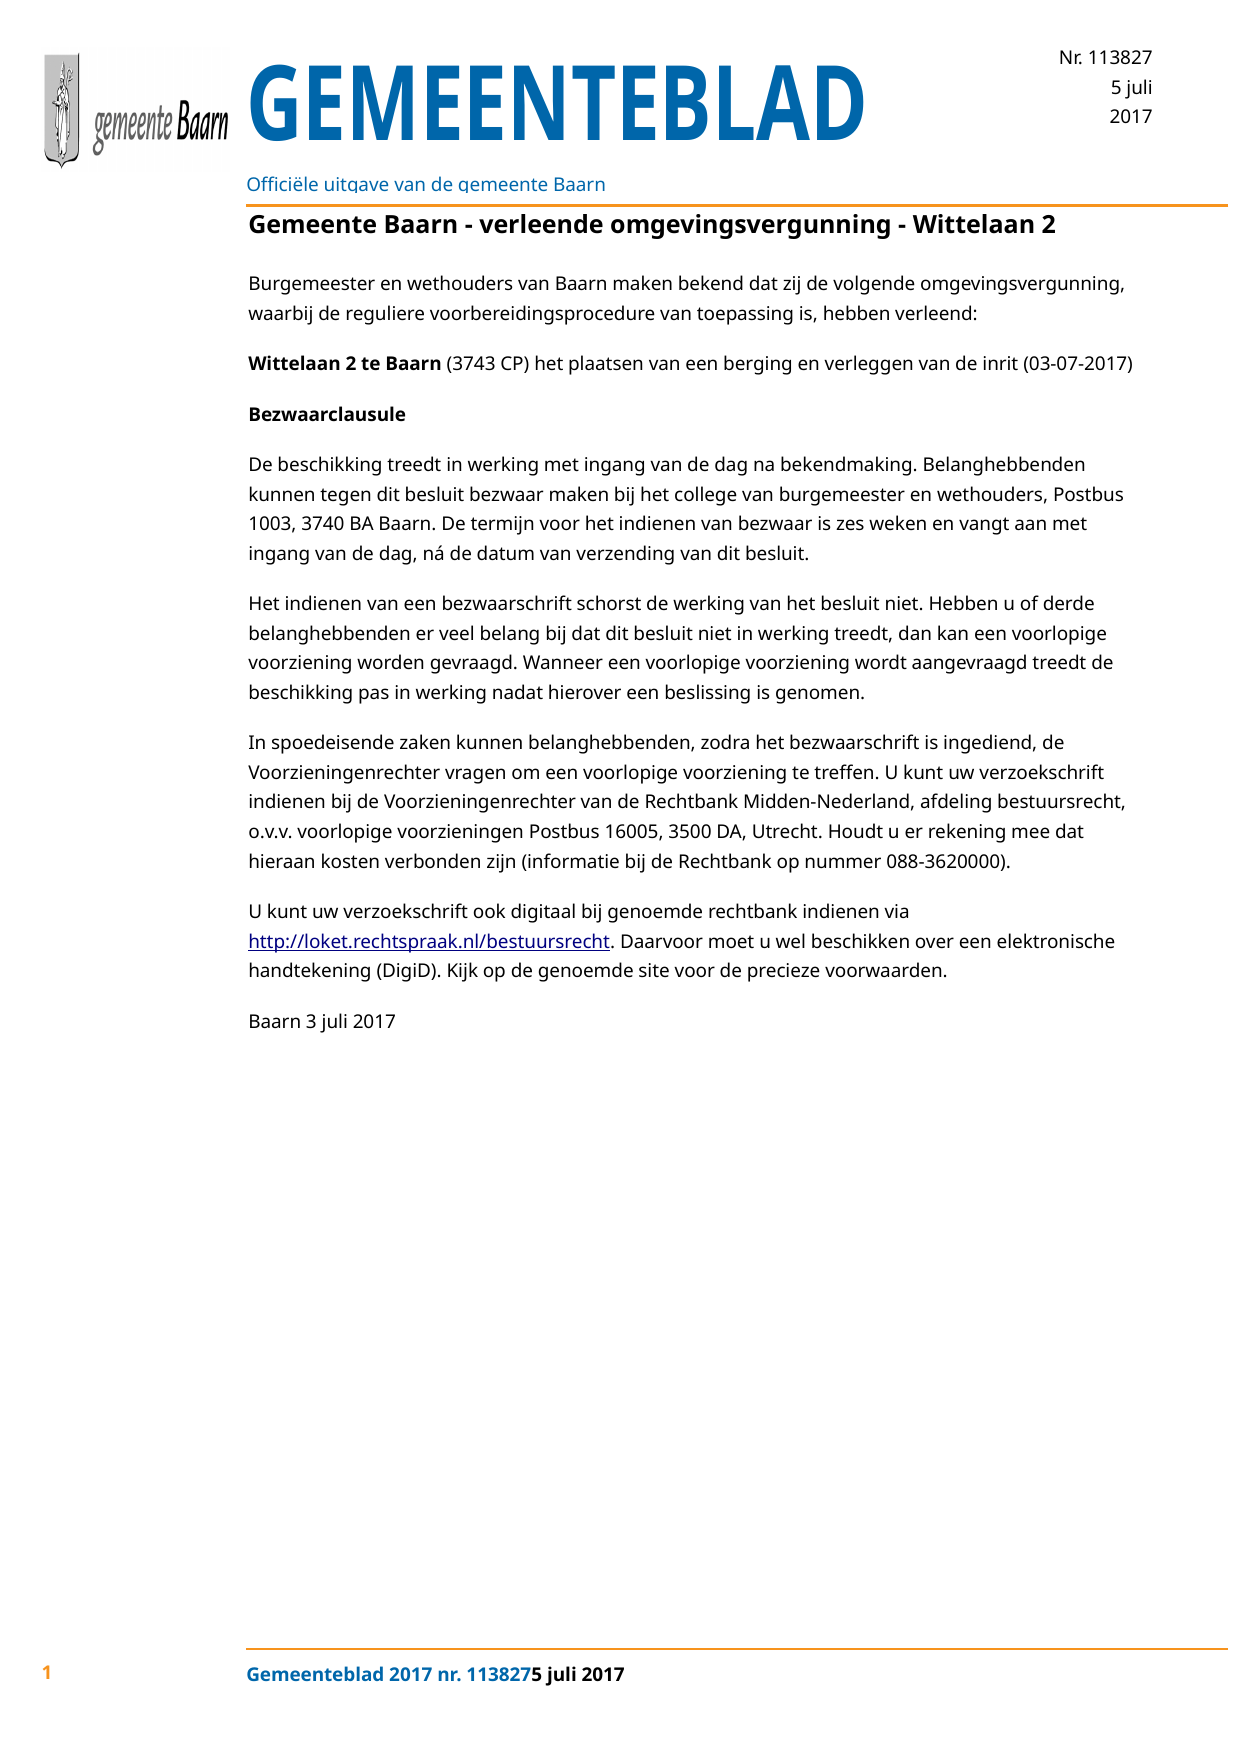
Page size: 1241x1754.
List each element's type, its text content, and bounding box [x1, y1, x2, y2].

text Bezwaarclausule [248, 401, 1152, 426]
text De beschikking treedt in werking met ingang van de dag na bekendmaking. Belanghebbenden kunnen tegen dit besluit bezwaar maken bij het college van burgemeester en wethouders, Postbus 1003, 3740 BA Baarn. De termijn voor het indienen van bezwaar is zes weken en vangt aan met ingang van de dag, ná de datum van verzending van dit besluit. [248, 451, 1152, 566]
text Baarn 3 juli 2017 [248, 1008, 1152, 1033]
text Gemeente Baarn - verleende omgevingsvergunning - Wittelaan 2 [248, 207, 1152, 241]
text Wittelaan 2 te Baarn (3743 CP) het plaatsen van een berging en verleggen van de inrit (03-07-2017) [248, 350, 1152, 376]
text U kunt uw verzoekschrift ook digitaal bij genoemde rechtbank indienen via http://loket.rechtspraak.nl/bestuursrecht. Daarvoor moet u wel beschikken over een elektronische handtekening (DigiD). Kijk op de genoemde site voor de precieze voorwaarden. [248, 898, 1152, 983]
text Het indienen van een bezwaarschrift schorst de werking van het besluit niet. Hebben u of derde belanghebbenden er veel belang bij dat dit besluit niet in werking treedt, dan kan een voorlopige voorziening worden gevraagd. Wanneer een voorlopige voorziening wordt aangevraagd treedt de beschikking pas in werking nadat hierover een beslissing is genomen. [248, 590, 1152, 705]
text Burgemeester en wethouders van Baarn maken bekend dat zij de volgende omgevingsvergunning, waarbij de reguliere voorbereidingsprocedure van toepassing is, hebben verleend: [248, 270, 1152, 326]
text In spoedeisende zaken kunnen belanghebbenden, zodra het bezwaarschrift is ingediend, de Voorzieningenrechter vragen om een voorlopige voorziening te treffen. U kunt uw verzoekschrift indienen bij de Voorzieningenrechter van de Rechtbank Midden-Nederland, afdeling bestuursrecht, o.v.v. voorlopige voorzieningen Postbus 16005, 3500 DA, Utrecht. Houdt u er rekening mee dat hieraan kosten verbonden zijn (informatie bij de Rechtbank op nummer 088-3620000). [248, 729, 1152, 873]
picture [41, 47, 231, 172]
